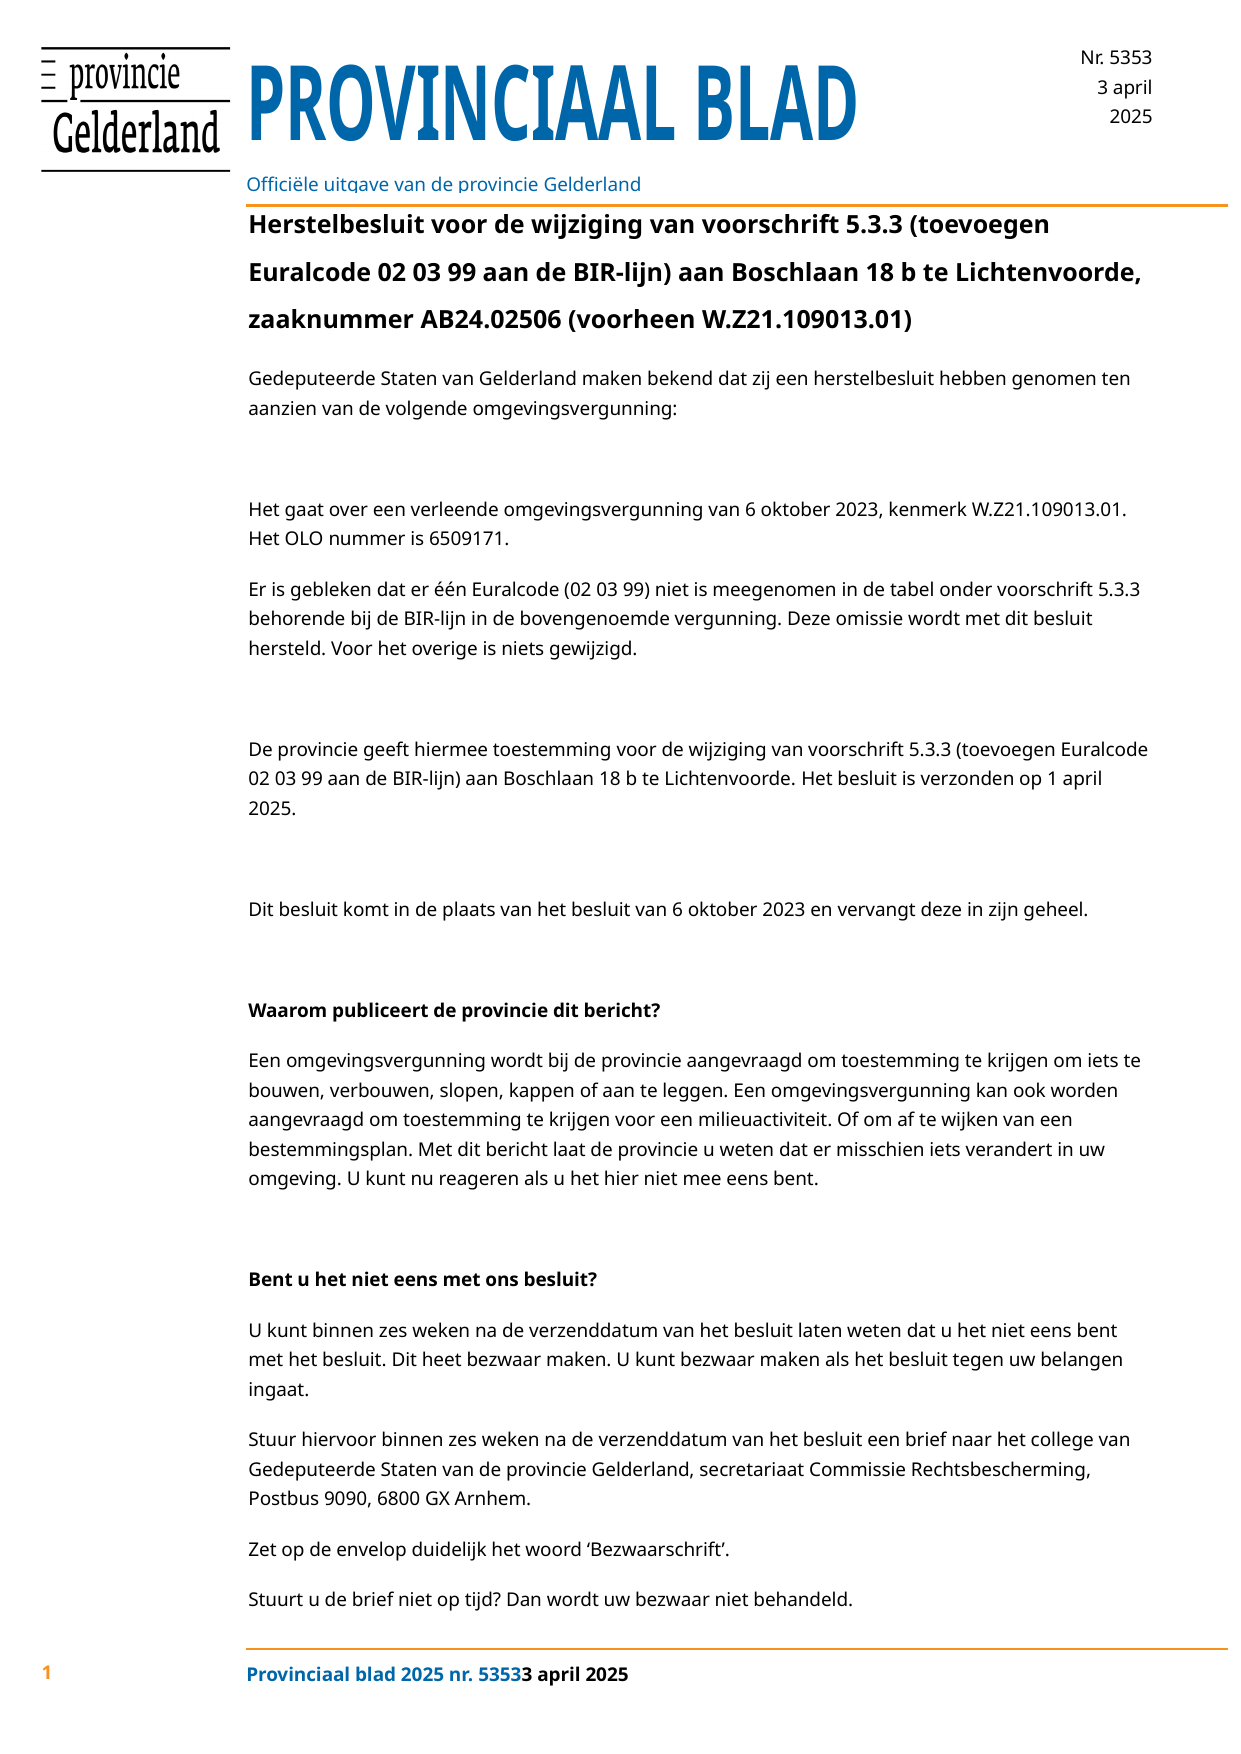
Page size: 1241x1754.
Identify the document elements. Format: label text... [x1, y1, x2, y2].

text Herstelbesluit voor de wijziging van voorschrift 5.3.3 (toevoegen Euralcode 02 03 99 aan de BIR-lijn) aan Boschlaan 18 b te Lichtenvoorde, zaaknummer AB24.02506 (voorheen W.Z21.109013.01) [248, 207, 1152, 336]
text Stuur hiervoor binnen zes weken na de verzenddatum van het besluit een brief naar het college van Gedeputeerde Staten van de provincie Gelderland, secretariaat Commissie Rechtsbescherming, Postbus 9090, 6800 GX Arnhem. [248, 1426, 1152, 1511]
picture [41, 47, 231, 172]
text U kunt binnen zes weken na de verzenddatum van het besluit laten weten dat u het niet eens bent met het besluit. Dit heet bezwaar maken. U kunt bezwaar maken als het besluit tegen uw belangen ingaat. [248, 1317, 1152, 1402]
text Dit besluit komt in de plaats van het besluit van 6 oktober 2023 en vervangt deze in zijn geheel. [248, 896, 1152, 922]
text Het gaat over een verleende omgevingsvergunning van 6 oktober 2023, kenmerk W.Z21.109013.01. Het OLO nummer is 6509171. [248, 496, 1152, 551]
text Gedeputeerde Staten van Gelderland maken bekend dat zij een herstelbesluit hebben genomen ten aanzien van de volgende omgevingsvergunning: [248, 366, 1152, 421]
text De provincie geeft hiermee toestemming voor de wijziging van voorschrift 5.3.3 (toevoegen Euralcode 02 03 99 aan de BIR-lijn) aan Boschlaan 18 b te Lichtenvoorde. Het besluit is verzonden op 1 april 2025. [248, 736, 1152, 821]
text Er is gebleken dat er één Euralcode (02 03 99) niet is meegenomen in de tabel onder voorschrift 5.3.3 behorende bij de BIR-lijn in de bovengenoemde vergunning. Deze omissie wordt met dit besluit hersteld. Voor het overige is niets gewijzigd. [248, 576, 1152, 661]
text Bent u het niet eens met ons besluit? [248, 1266, 1152, 1292]
text Zet op de envelop duidelijk het woord ‘Bezwaarschrift’. [248, 1536, 1152, 1562]
text Een omgevingsvergunning wordt bij de provincie aangevraagd om toestemming te krijgen om iets te bouwen, verbouwen, slopen, kappen of aan te leggen. Een omgevingsvergunning kan ook worden aangevraagd om toestemming te krijgen voor een milieuactiviteit. Of om af te wijken van een bestemmingsplan. Met dit bericht laat de provincie u weten dat er misschien iets verandert in uw omgeving. U kunt nu reageren als u het hier niet mee eens bent. [248, 1047, 1152, 1191]
text Stuurt u de brief niet op tijd? Dan wordt uw bezwaar niet behandeld. [248, 1586, 1152, 1612]
text Waarom publiceert de provincie dit bericht? [248, 997, 1152, 1022]
